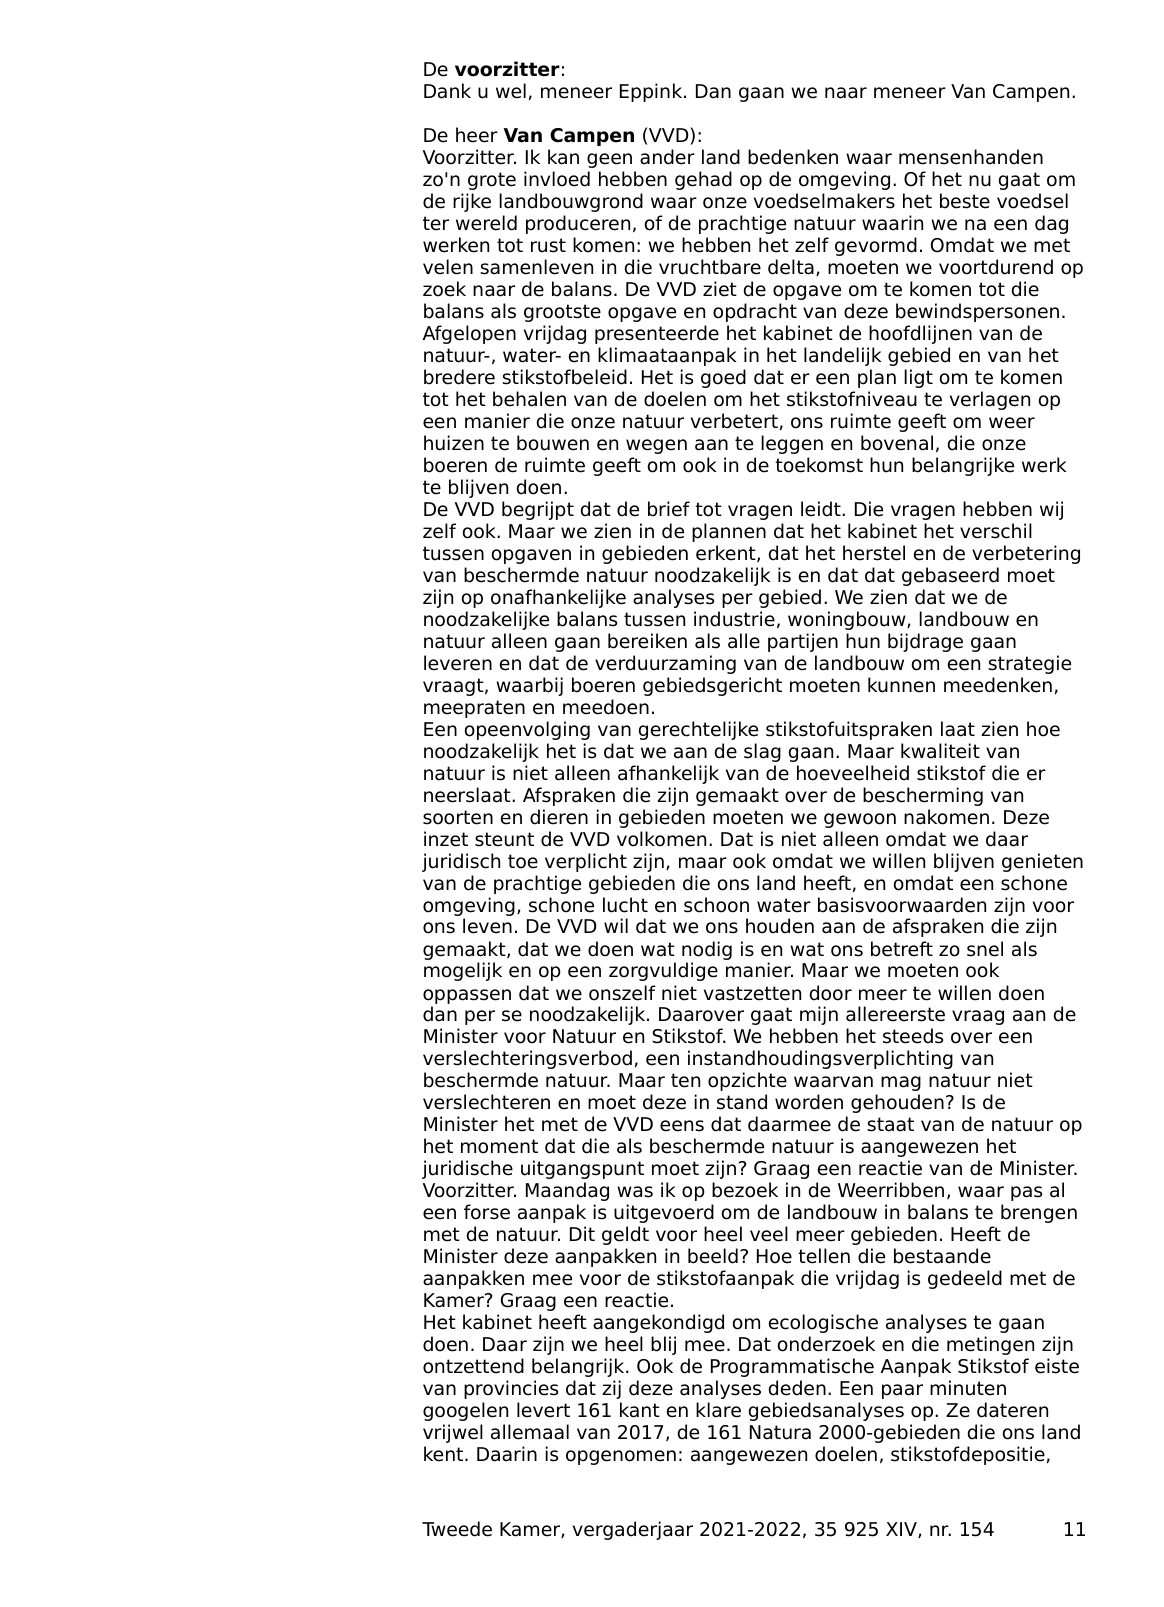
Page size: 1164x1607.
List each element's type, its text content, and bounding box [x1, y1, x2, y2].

text Dank u wel, meneer Eppink. Dan gaan we naar meneer Van Campen. [422, 81, 1087, 103]
text De voorzitter: [422, 59, 1087, 81]
text Een opeenvolging van gerechtelijke stikstofuitspraken laat zien hoe noodzakelijk het is dat we aan de slag gaan. Maar kwaliteit van natuur is niet alleen afhankelijk van de hoeveelheid stikstof die er neerslaat. Afspraken die zijn gemaakt over de bescherming van soorten en dieren in gebieden moeten we gewoon nakomen. Deze inzet steunt de VVD volkomen. Dat is niet alleen omdat we daar juridisch toe verplicht zijn, maar ook omdat we willen blijven genieten van de prachtige gebieden die ons land heeft, en omdat een schone omgeving, schone lucht en schoon water basisvoorwaarden zijn voor ons leven. De VVD wil dat we ons houden aan de afspraken die zijn gemaakt, dat we doen wat nodig is en wat ons betreft zo snel als mogelijk en op een zorgvuldige manier. Maar we moeten ook oppassen dat we onszelf niet vastzetten door meer te willen doen dan per se noodzakelijk. Daarover gaat mijn allereerste vraag aan de Minister voor Natuur en Stikstof. We hebben het steeds over een verslechteringsverbod, een instandhoudingsverplichting van beschermde natuur. Maar ten opzichte waarvan mag natuur niet verslechteren en moet deze in stand worden gehouden? Is de Minister het met de VVD eens dat daarmee de staat van de natuur op het moment dat die als beschermde natuur is aangewezen het juridische uitgangspunt moet zijn? Graag een reactie van de Minister. [422, 719, 1087, 1180]
text Voorzitter. Maandag was ik op bezoek in de Weerribben, waar pas al een forse aanpak is uitgevoerd om de landbouw in balans te brengen met de natuur. Dit geldt voor heel veel meer gebieden. Heeft de Minister deze aanpakken in beeld? Hoe tellen die bestaande aanpakken mee voor de stikstofaanpak die vrijdag is gedeeld met de Kamer? Graag een reactie. [422, 1180, 1087, 1312]
text Voorzitter. Ik kan geen ander land bedenken waar mensenhanden zo'n grote invloed hebben gehad op de omgeving. Of het nu gaat om de rijke landbouwgrond waar onze voedselmakers het beste voedsel ter wereld produceren, of de prachtige natuur waarin we na een dag werken tot rust komen: we hebben het zelf gevormd. Omdat we met velen samenleven in die vruchtbare delta, moeten we voortdurend op zoek naar de balans. De VVD ziet de opgave om te komen tot die balans als grootste opgave en opdracht van deze bewindspersonen. Afgelopen vrijdag presenteerde het kabinet de hoofdlijnen van de natuur-, water- en klimaataanpak in het landelijk gebied en van het bredere stikstofbeleid. Het is goed dat er een plan ligt om te komen tot het behalen van de doelen om het stikstofniveau te verlagen op een manier die onze natuur verbetert, ons ruimte geeft om weer huizen te bouwen en wegen aan te leggen en bovenal, die onze boeren de ruimte geeft om ook in de toekomst hun belangrijke werk te blijven doen. [422, 147, 1087, 499]
text De heer Van Campen (VVD): [422, 125, 1087, 147]
text De VVD begrijpt dat de brief tot vragen leidt. Die vragen hebben wij zelf ook. Maar we zien in de plannen dat het kabinet het verschil tussen opgaven in gebieden erkent, dat het herstel en de verbetering van beschermde natuur noodzakelijk is en dat dat gebaseerd moet zijn op onafhankelijke analyses per gebied. We zien dat we de noodzakelijke balans tussen industrie, woningbouw, landbouw en natuur alleen gaan bereiken als alle partijen hun bijdrage gaan leveren en dat de verduurzaming van de landbouw om een strategie vraagt, waarbij boeren gebiedsgericht moeten kunnen meedenken, meepraten en meedoen. [422, 499, 1087, 719]
text Het kabinet heeft aangekondigd om ecologische analyses te gaan doen. Daar zijn we heel blij mee. Dat onderzoek en die metingen zijn ontzettend belangrijk. Ook de Programmatische Aanpak Stikstof eiste van provincies dat zij deze analyses deden. Een paar minuten googelen levert 161 kant en klare gebiedsanalyses op. Ze dateren vrijwel allemaal van 2017, de 161 Natura 2000-gebieden die ons land kent. Daarin is opgenomen: aangewezen doelen, stikstofdepositie, [422, 1312, 1087, 1466]
